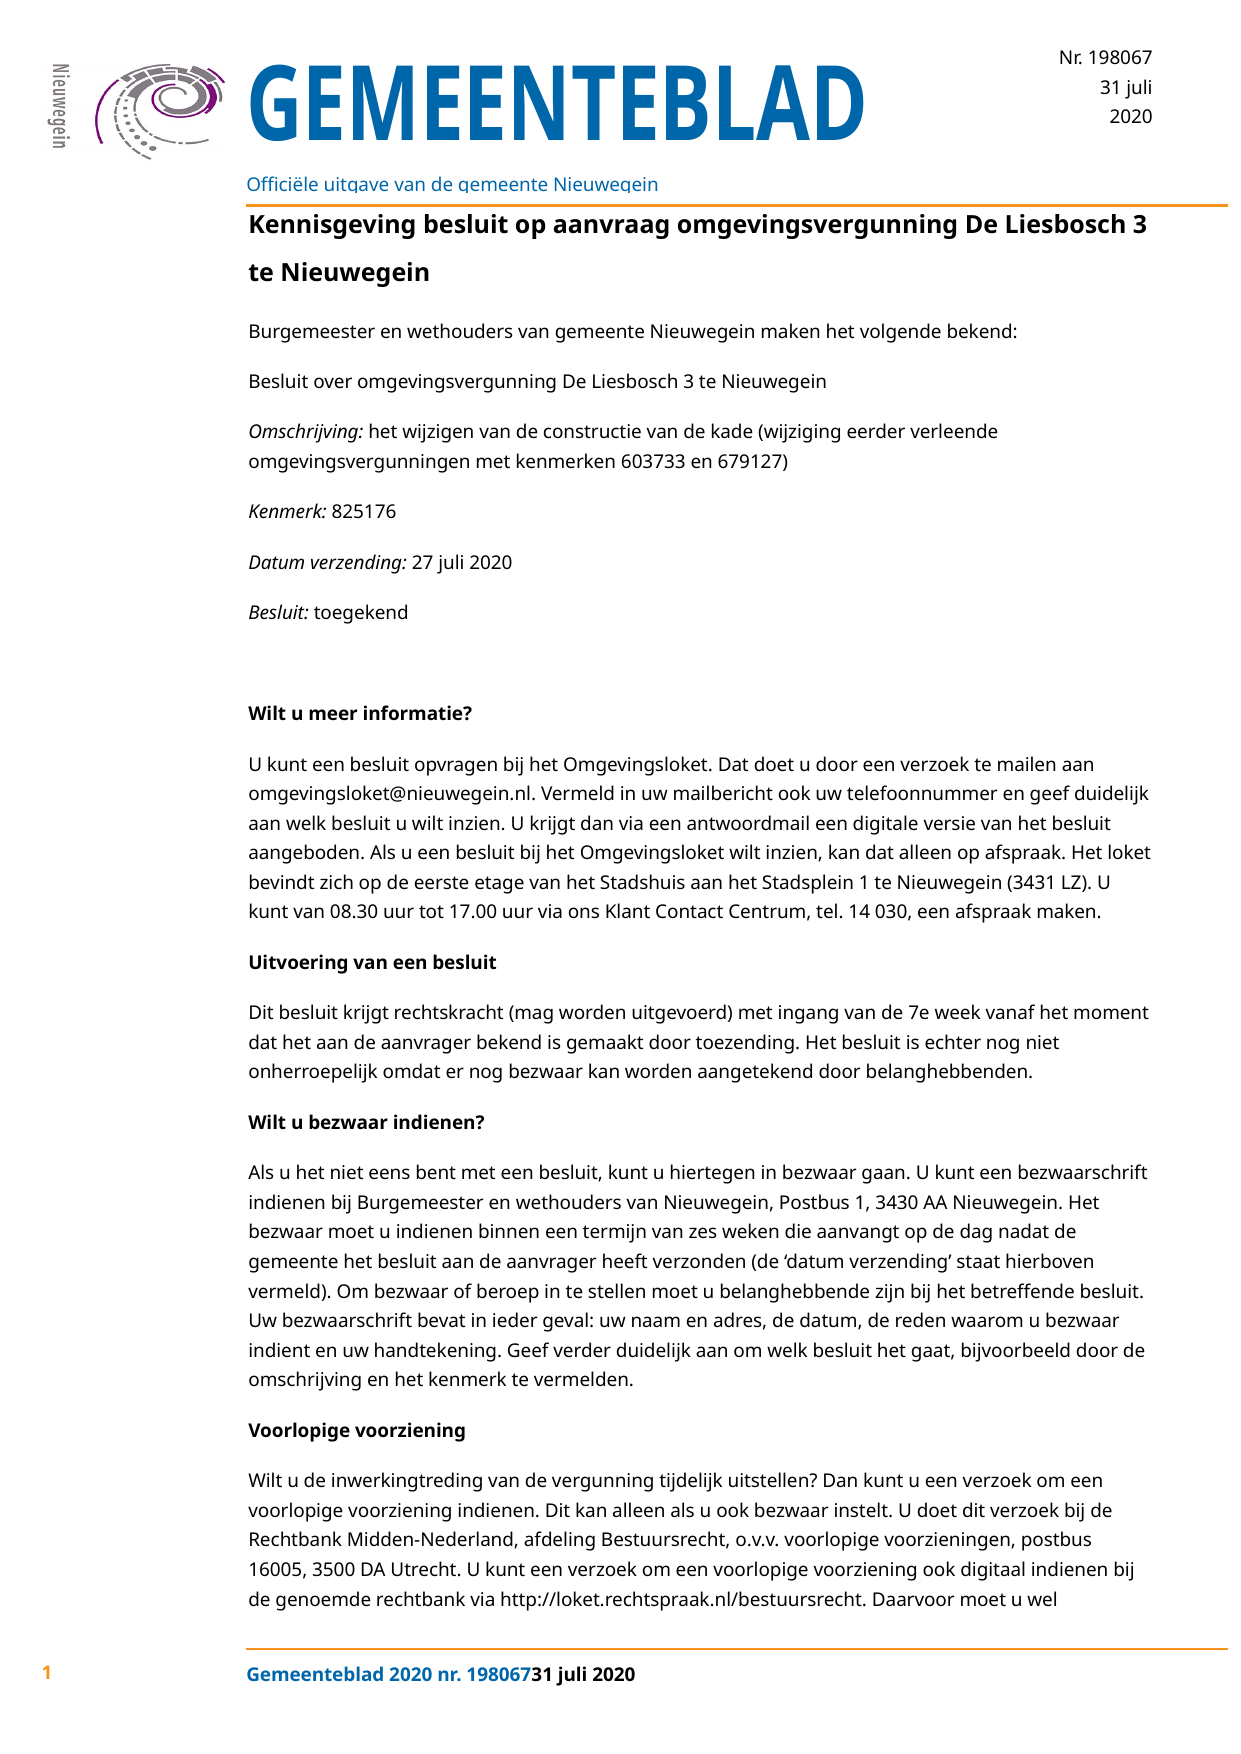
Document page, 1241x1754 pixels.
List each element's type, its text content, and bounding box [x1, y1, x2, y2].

text Als u het niet eens bent met een besluit, kunt u hiertegen in bezwaar gaan. U kunt een bezwaarschrift indienen bij Burgemeester en wethouders van Nieuwegein, Postbus 1, 3430 AA Nieuwegein. Het bezwaar moet u indienen binnen een termijn van zes weken die aanvangt op de dag nadat de gemeente het besluit aan de aanvrager heeft verzonden (de ‘datum verzending’ staat hierboven vermeld). Om bezwaar of beroep in te stellen moet u belanghebbende zijn bij het betreffende besluit. Uw bezwaarschrift bevat in ieder geval: uw naam en adres, de datum, de reden waarom u bezwaar indient en uw handtekening. Geef verder duidelijk aan om welk besluit het gaat, bijvoorbeeld door de omschrijving en het kenmerk te vermelden. [248, 1159, 1152, 1392]
text Datum verzending: 27 juli 2020 [248, 549, 1152, 575]
picture [41, 47, 231, 172]
text Uitvoering van een besluit [248, 949, 1152, 975]
text Dit besluit krijgt rechtskracht (mag worden uitgevoerd) met ingang van de 7e week vanaf het moment dat het aan de aanvrager bekend is gemaakt door toezending. Het besluit is echter nog niet onherroepelijk omdat er nog bezwaar kan worden aangetekend door belanghebbenden. [248, 999, 1152, 1084]
text Burgemeester en wethouders van gemeente Nieuwegein maken het volgende bekend: [248, 318, 1152, 344]
text Besluit over omgevingsvergunning De Liesbosch 3 te Nieuwegein [248, 368, 1152, 394]
text Besluit: toegekend [248, 599, 1152, 625]
text Omschrijving: het wijzigen van de constructie van de kade (wijziging eerder verleende omgevingsvergunningen met kenmerken 603733 en 679127) [248, 419, 1152, 474]
text Voorlopige voorziening [248, 1417, 1152, 1443]
text Wilt u meer informatie? [248, 700, 1152, 726]
text U kunt een besluit opvragen bij het Omgevingsloket. Dat doet u door een verzoek te mailen aan omgevingsloket@nieuwegein.nl. Vermeld in uw mailbericht ook uw telefoonnummer en geef duidelijk aan welk besluit u wilt inzien. U krijgt dan via een antwoordmail een digitale versie van het besluit aangeboden. Als u een besluit bij het Omgevingsloket wilt inzien, kan dat alleen op afspraak. Het loket bevindt zich op de eerste etage van het Stadshuis aan het Stadsplein 1 te Nieuwegein (3431 LZ). U kunt van 08.30 uur tot 17.00 uur via ons Klant Contact Centrum, tel. 14 030, een afspraak maken. [248, 751, 1152, 924]
text Wilt u bezwaar indienen? [248, 1109, 1152, 1135]
text Wilt u de inwerkingtreding van de vergunning tijdelijk uitstellen? Dan kunt u een verzoek om een voorlopige voorziening indienen. Dit kan alleen als u ook bezwaar instelt. U doet dit verzoek bij de Rechtbank Midden-Nederland, afdeling Bestuursrecht, o.v.v. voorlopige voorzieningen, postbus 16005, 3500 DA Utrecht. U kunt een verzoek om een voorlopige voorziening ook digitaal indienen bij de genoemde rechtbank via http://loket.rechtspraak.nl/bestuursrecht. Daarvoor moet u wel [248, 1467, 1152, 1612]
text Kennisgeving besluit op aanvraag omgevingsvergunning De Liesbosch 3 te Nieuwegein [248, 207, 1152, 288]
text Kenmerk: 825176 [248, 499, 1152, 524]
